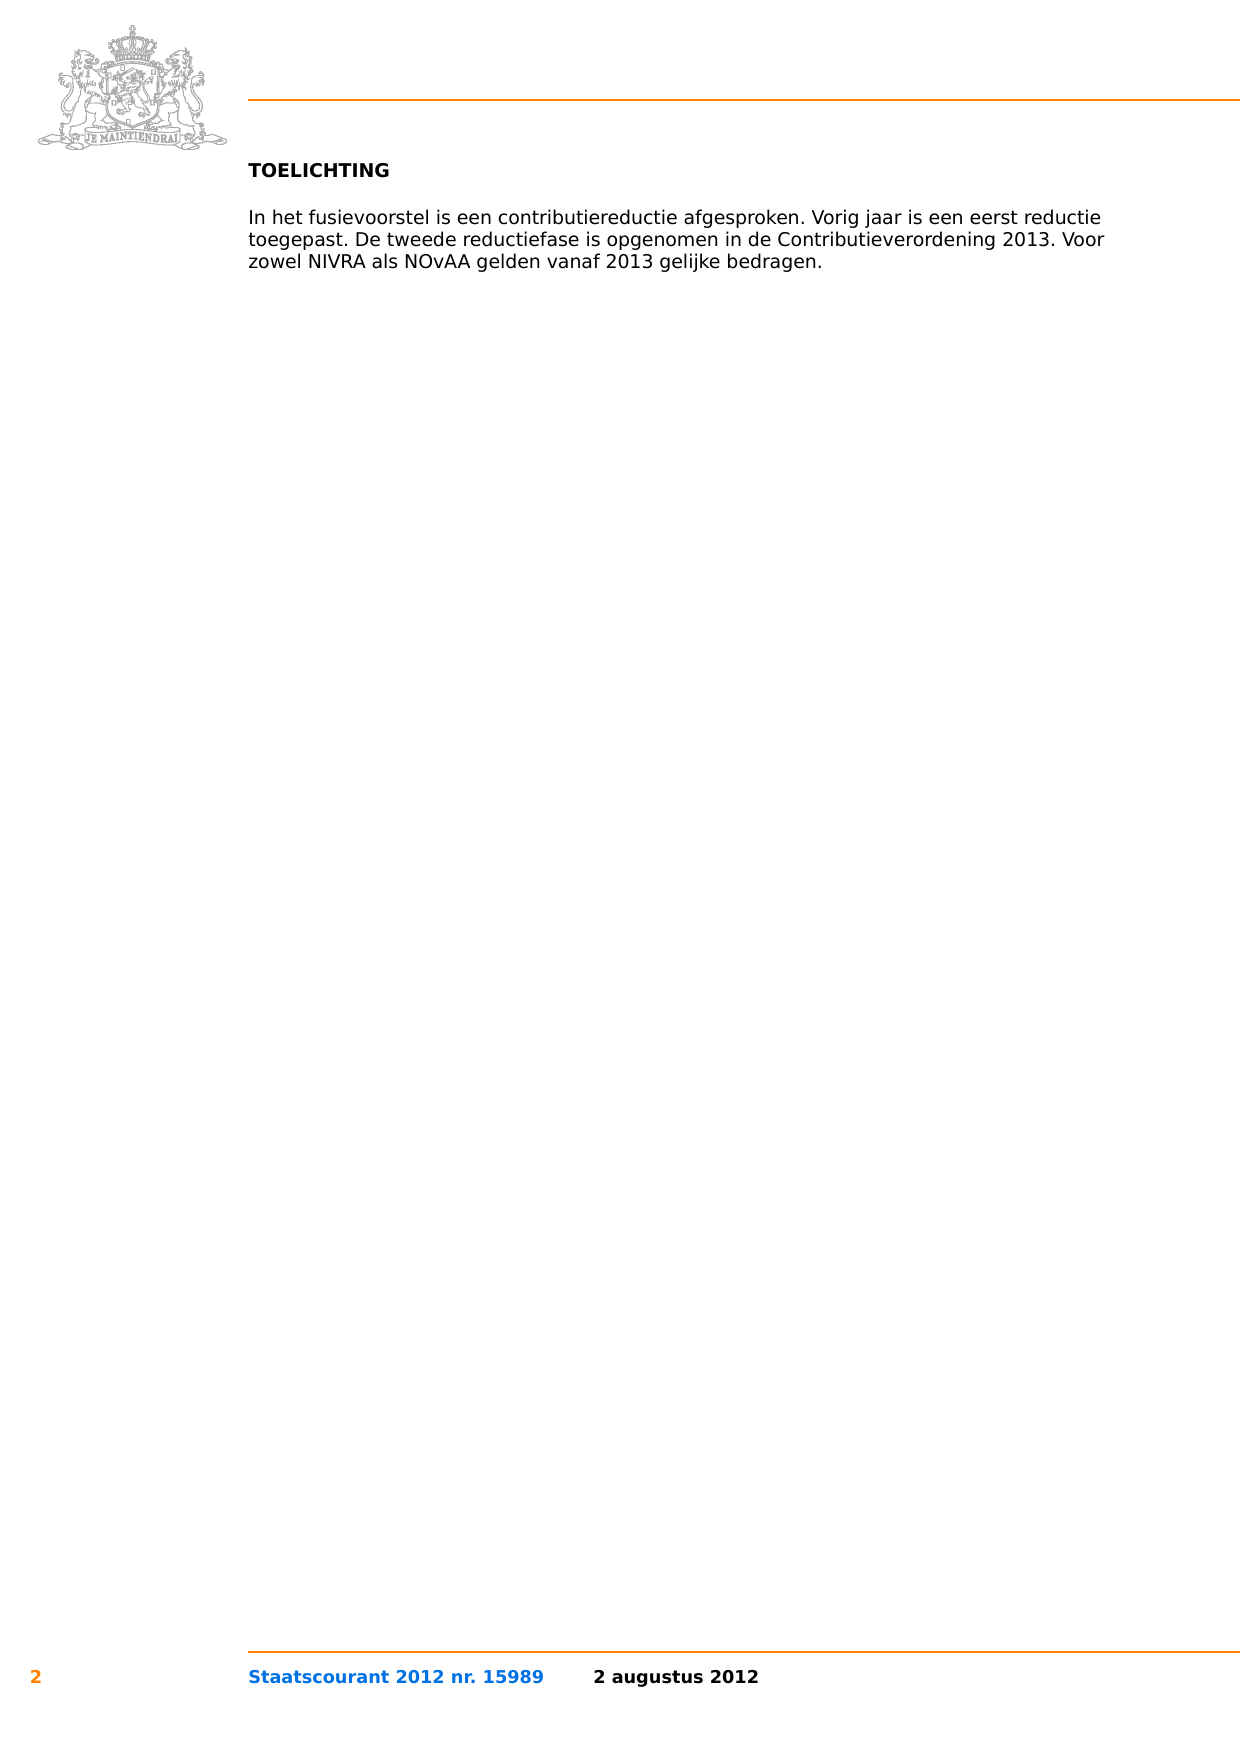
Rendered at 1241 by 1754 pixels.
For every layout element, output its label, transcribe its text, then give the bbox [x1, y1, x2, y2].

picture [38, 25, 227, 150]
subtitle TOELICHTING [248, 160, 1163, 182]
text In het fusievoorstel is een contributiereductie afgesproken. Vorig jaar is een eerst reductie toegepast. De tweede reductiefase is opgenomen in de Contributieverordening 2013. Voor zowel NIVRA als NOvAA gelden vanaf 2013 gelijke bedragen. [248, 207, 1163, 273]
